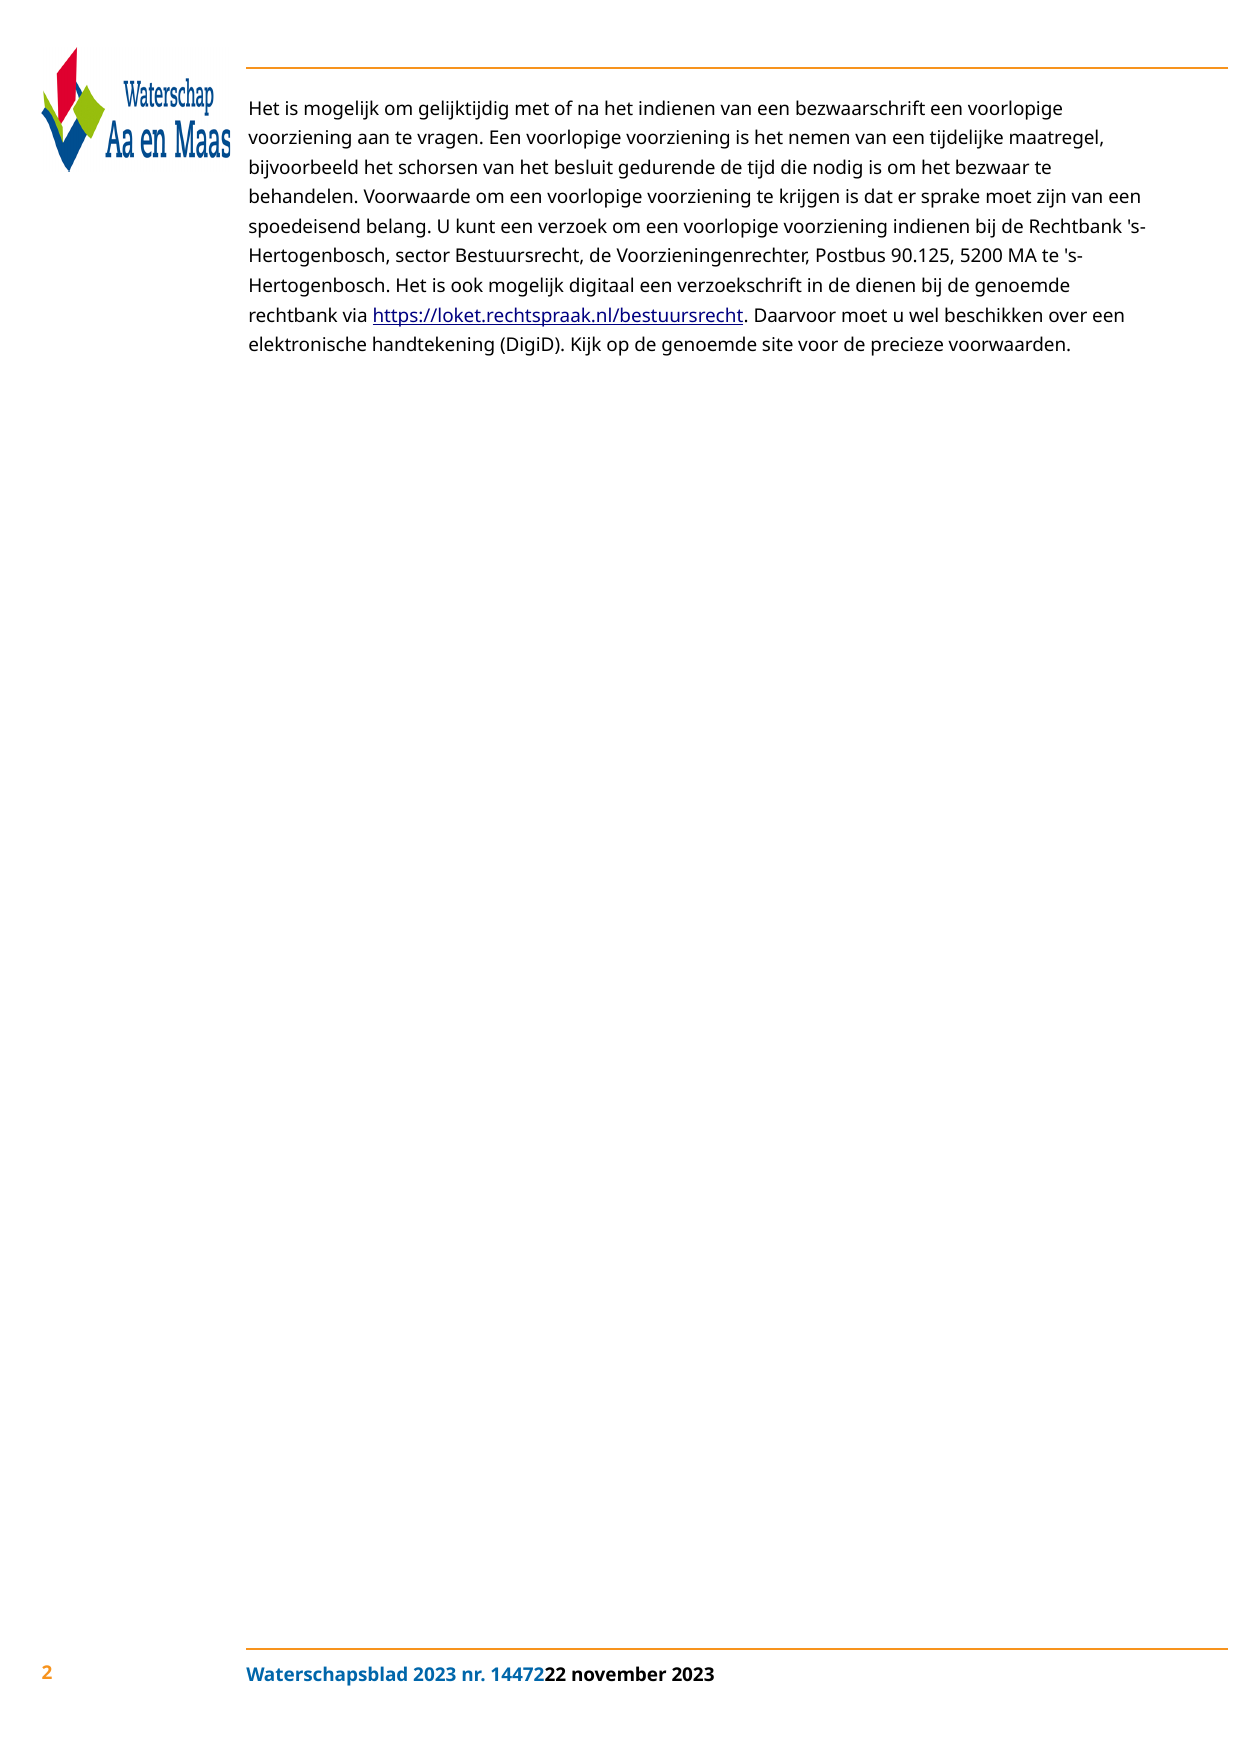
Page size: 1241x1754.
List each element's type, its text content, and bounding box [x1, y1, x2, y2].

text Het is mogelijk om gelijktijdig met of na het indienen van een bezwaarschrift een voorlopige voorziening aan te vragen. Een voorlopige voorziening is het nemen van een tijdelijke maatregel, bijvoorbeeld het schorsen van het besluit gedurende de tijd die nodig is om het bezwaar te behandelen. Voorwaarde om een voorlopige voorziening te krijgen is dat er sprake moet zijn van een spoedeisend belang. U kunt een verzoek om een voorlopige voorziening indienen bij de Rechtbank 's-Hertogenbosch, sector Bestuursrecht, de Voorzieningenrechter, Postbus 90.125, 5200 MA te 's-Hertogenbosch. Het is ook mogelijk digitaal een verzoekschrift in de dienen bij de genoemde rechtbank via https://loket.rechtspraak.nl/bestuursrecht. Daarvoor moet u wel beschikken over een elektronische handtekening (DigiD). Kijk op de genoemde site voor de precieze voorwaarden. [248, 95, 1152, 357]
picture [41, 47, 231, 172]
